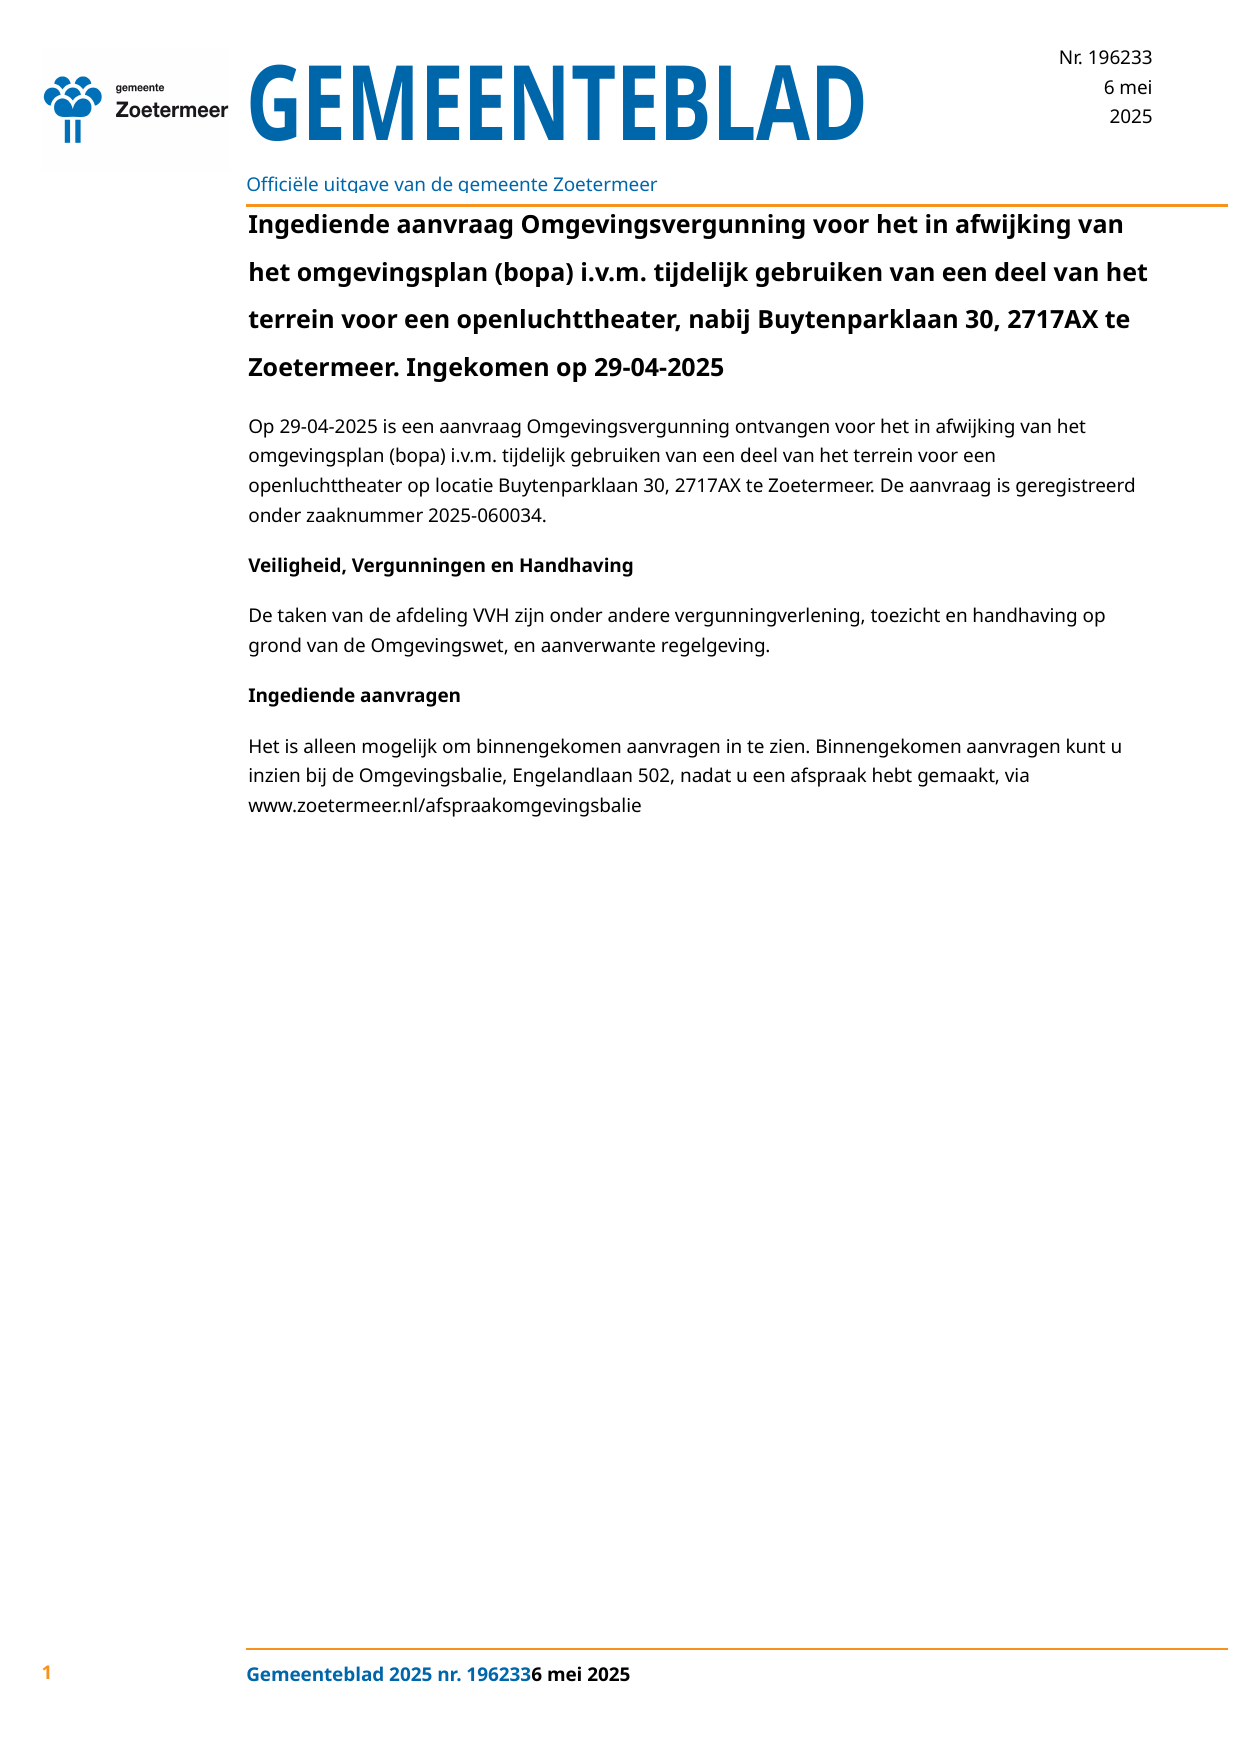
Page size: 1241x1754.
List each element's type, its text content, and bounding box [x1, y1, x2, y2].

text Op 29-04-2025 is een aanvraag Omgevingsvergunning ontvangen voor het in afwijking van het omgevingsplan (bopa) i.v.m. tijdelijk gebruiken van een deel van het terrein voor een openluchttheater op locatie Buytenparklaan 30, 2717AX te Zoetermeer. De aanvraag is geregistreerd onder zaaknummer 2025-060034. [248, 413, 1152, 528]
picture [41, 47, 231, 172]
text Ingediende aanvraag Omgevingsvergunning voor het in afwijking van het omgevingsplan (bopa) i.v.m. tijdelijk gebruiken van een deel van het terrein voor een openluchttheater, nabij Buytenparklaan 30, 2717AX te Zoetermeer. Ingekomen op 29-04-2025 [248, 207, 1152, 384]
text Het is alleen mogelijk om binnengekomen aanvragen in te zien. Binnengekomen aanvragen kunt u inzien bij de Omgevingsbalie, Engelandlaan 502, nadat u een afspraak hebt gemaakt, via www.zoetermeer.nl/afspraakomgevingsbalie [248, 733, 1152, 818]
text Ingediende aanvragen [248, 683, 1152, 708]
text Veiligheid, Vergunningen en Handhaving [248, 552, 1152, 578]
text De taken van de afdeling VVH zijn onder andere vergunningverlening, toezicht en handhaving op grond van de Omgevingswet, en aanverwante regelgeving. [248, 603, 1152, 658]
